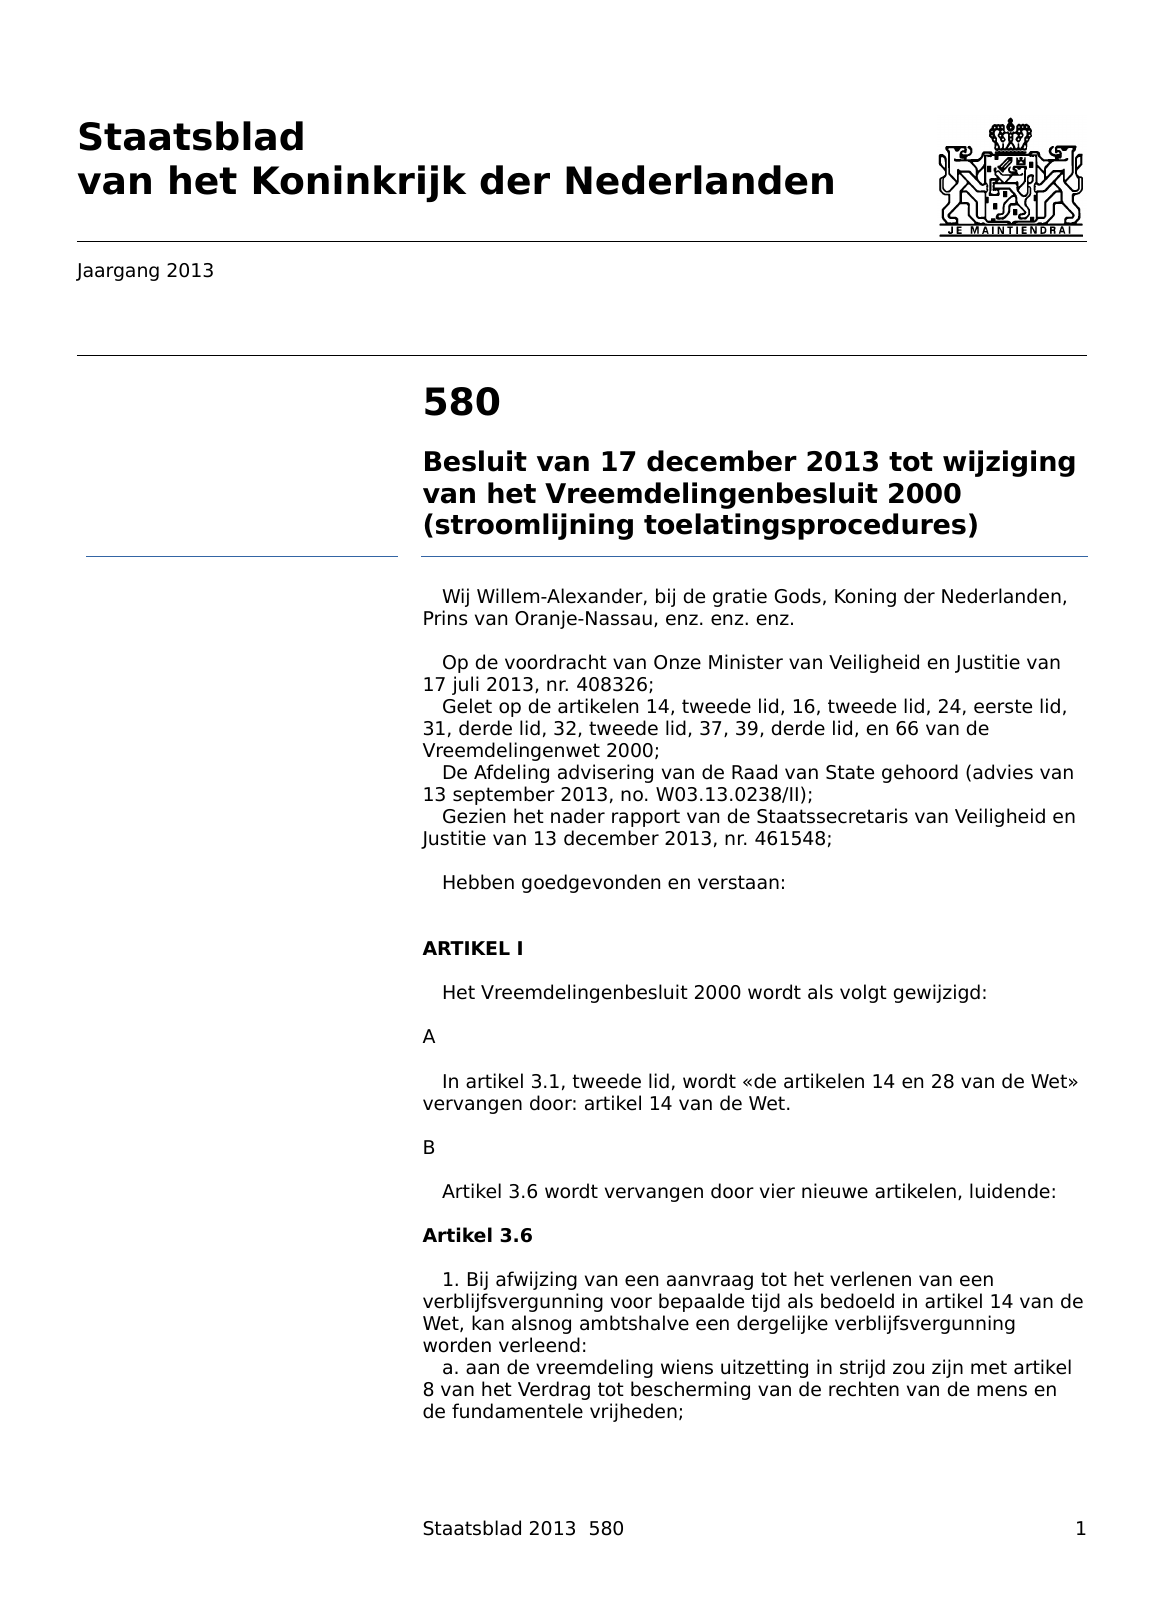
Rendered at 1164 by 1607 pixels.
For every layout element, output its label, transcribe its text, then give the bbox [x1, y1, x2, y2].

text 1. Bij afwijzing van een aanvraag tot het verlenen van een verblijfsvergunning voor bepaalde tijd als bedoeld in artikel 14 van de Wet, kan alsnog ambtshalve een dergelijke verblijfsvergunning worden verleend: [422, 1269, 1087, 1357]
subtitle 580 [422, 381, 1087, 424]
text Het Vreemdelingenbesluit 2000 wordt als volgt gewijzigd: [422, 982, 1087, 1004]
table_header Staatsblad van het Koninkrijk der Nederlanden [77, 100, 886, 241]
subtitle Artikel 3.6 [422, 1225, 1087, 1247]
subtitle ARTIKEL I [422, 938, 1087, 960]
text a. aan de vreemdeling wiens uitzetting in strijd zou zijn met artikel 8 van het Verdrag tot bescherming van de rechten van de mens en de fundamentele vrijheden; [422, 1357, 1087, 1423]
table_cell Jaargang 2013 [77, 242, 1087, 355]
text Artikel 3.6 wordt vervangen door vier nieuwe artikelen, luidende: [422, 1181, 1087, 1203]
table_header [886, 100, 1087, 241]
text Op de voordracht van Onze Minister van Veiligheid en Justitie van 17 juli 2013, nr. 408326; [422, 652, 1087, 696]
text B [422, 1137, 1087, 1159]
text Gezien het nader rapport van de Staatssecretaris van Veiligheid en Justitie van 13 december 2013, nr. 461548; [422, 806, 1087, 849]
text Gelet op de artikelen 14, tweede lid, 16, tweede lid, 24, eerste lid, 31, derde lid, 32, tweede lid, 37, 39, derde lid, en 66 van de Vreemdelingenwet 2000; [422, 696, 1087, 762]
text In artikel 3.1, tweede lid, wordt «de artikelen 14 en 28 van de Wet» vervangen door: artikel 14 van de Wet. [422, 1071, 1087, 1114]
text Hebben goedgevonden en verstaan: [422, 872, 1087, 894]
text A [422, 1026, 1087, 1048]
text Wij Willem-Alexander, bij de gratie Gods, Koning der Nederlanden, Prins van Oranje-Nassau, enz. enz. enz. [422, 586, 1087, 629]
text De Afdeling advisering van de Raad van State gehoord (advies van 13 september 2013, no. W03.13.0238/II); [422, 762, 1087, 806]
text Besluit van 17 december 2013 tot wijziging van het Vreemdelingenbesluit 2000 (stroomlijning toelatingsprocedures) [422, 447, 1087, 541]
picture [936, 115, 1087, 240]
